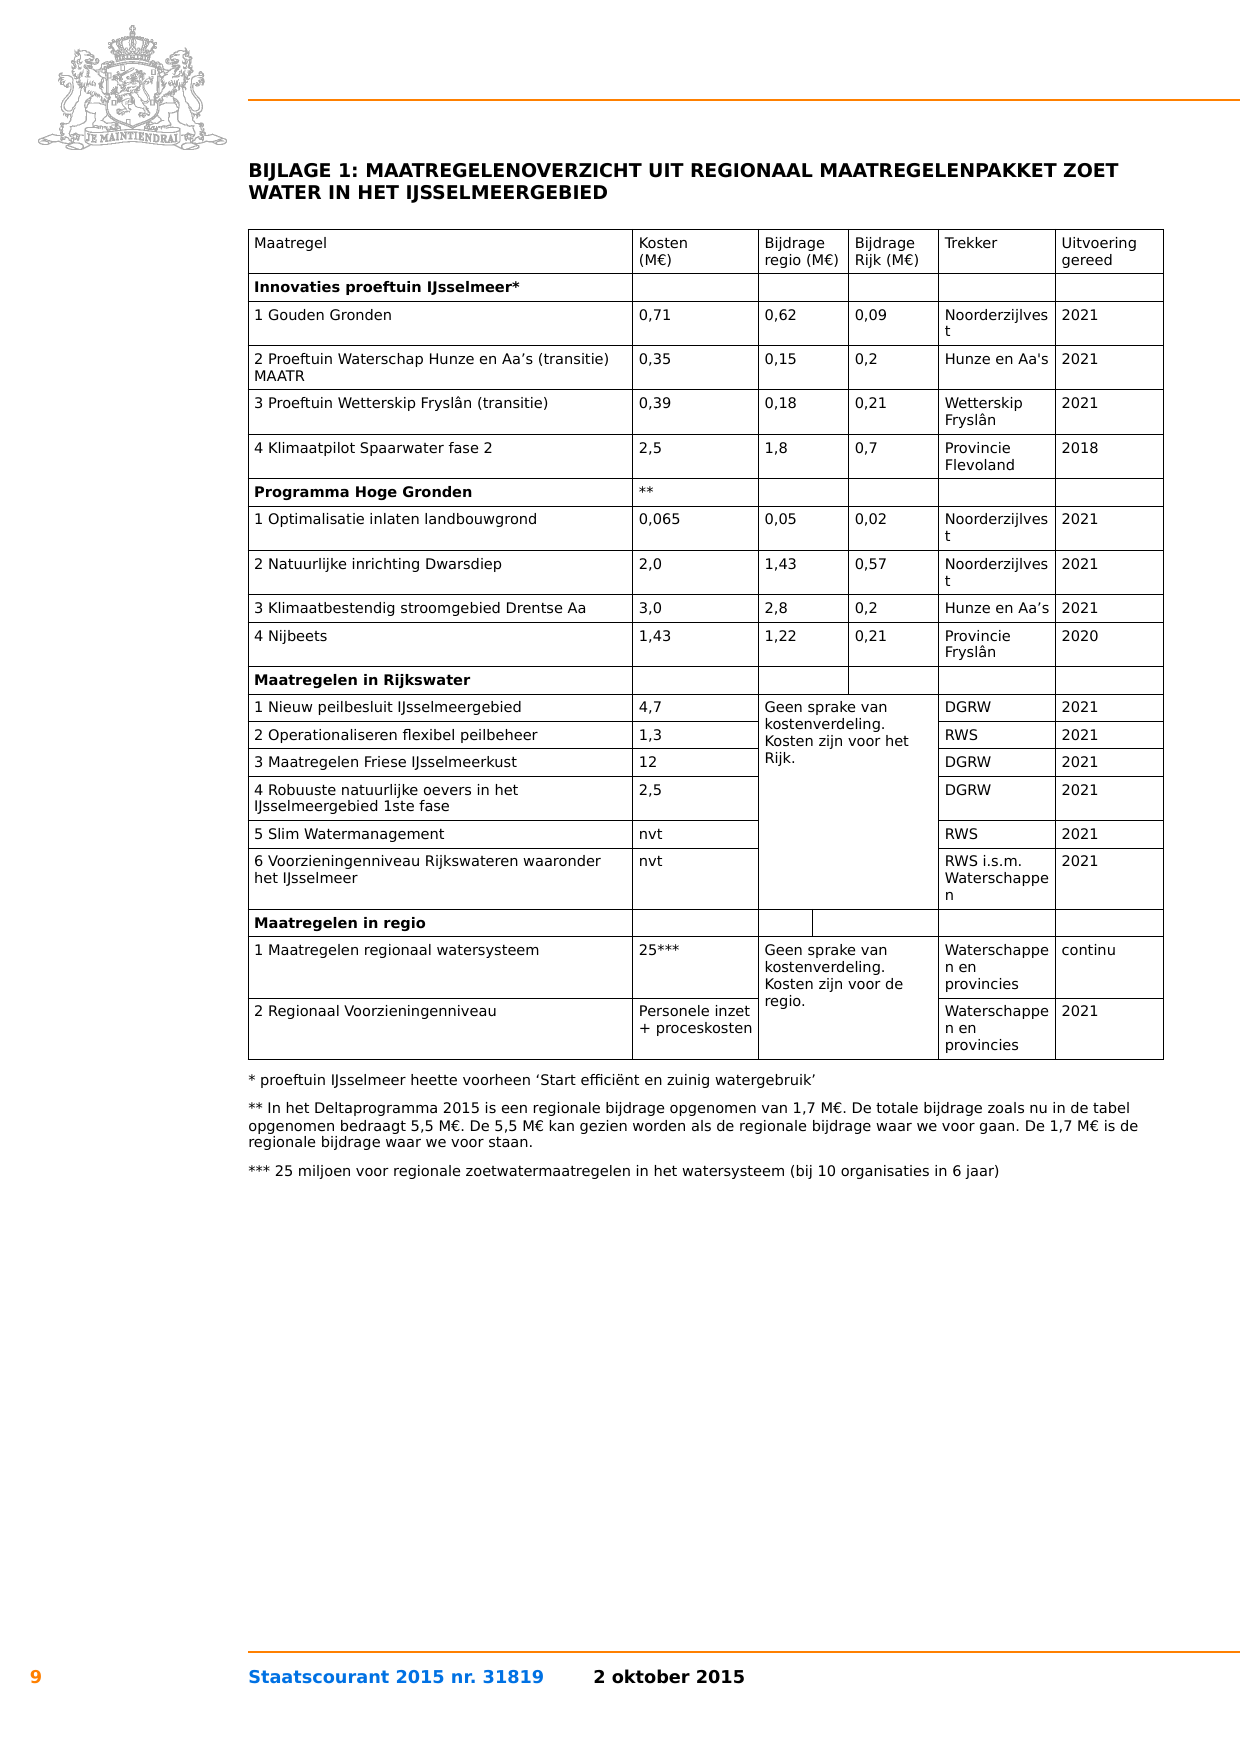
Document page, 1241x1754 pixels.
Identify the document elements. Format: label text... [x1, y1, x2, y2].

table_cell [939, 910, 1055, 936]
table_cell 0,35 [633, 346, 758, 389]
table_cell 2 Proeftuin Waterschap Hunze en Aa’s (transitie) MAATR [249, 346, 632, 389]
table_cell DGRW [939, 749, 1055, 776]
table_cell 5 Slim Watermanagement [249, 821, 632, 847]
table_header Maatregel [249, 230, 632, 273]
table_cell [633, 274, 758, 301]
table_cell 0,05 [759, 507, 848, 550]
table_cell 0,065 [633, 507, 758, 550]
table_cell nvt [633, 821, 758, 847]
table_cell [759, 667, 848, 693]
table_cell 2 Operationaliseren flexibel peilbeheer [249, 722, 632, 748]
table_cell 2021 [1056, 821, 1163, 847]
table_cell ** [633, 479, 758, 506]
picture [38, 25, 227, 150]
table_cell 2021 [1056, 507, 1163, 550]
table_cell 1,22 [759, 623, 848, 666]
table_cell [939, 274, 1055, 301]
table_cell 2,5 [633, 435, 758, 478]
table_cell 6 Voorzieningenniveau Rijkswateren waaronder het IJsselmeer [249, 849, 632, 909]
table_cell 1 Optimalisatie inlaten landbouwgrond [249, 507, 632, 550]
table_cell 3,0 [633, 595, 758, 622]
table_header Trekker [939, 230, 1055, 273]
table_cell 1 Nieuw peilbesluit IJsselmeergebied [249, 695, 632, 721]
table_cell DGRW [939, 777, 1055, 820]
table_cell 0,2 [849, 346, 938, 389]
table_cell RWS [939, 821, 1055, 847]
table_cell 0,21 [849, 623, 938, 666]
table_cell 0,18 [759, 390, 848, 434]
table_cell 2 Regionaal Voorzieningenniveau [249, 999, 632, 1059]
table_cell [849, 667, 938, 693]
table_cell 1,43 [633, 623, 758, 666]
table_cell Hunze en Aa’s [939, 595, 1055, 622]
table_cell Geen sprake van kostenverdeling. Kosten zijn voor het Rijk. [759, 695, 938, 909]
table_cell 1 Maatregelen regionaal watersysteem [249, 937, 632, 997]
table_cell 0,71 [633, 302, 758, 345]
table_cell 0,09 [849, 302, 938, 345]
table_cell Noorderzijlvest [939, 551, 1055, 594]
table_cell 3 Klimaatbestendig stroomgebied Drentse Aa [249, 595, 632, 622]
table_cell 2 Natuurlijke inrichting Dwarsdiep [249, 551, 632, 594]
table_cell Waterschappen en provincies [939, 999, 1055, 1059]
table_cell 2021 [1056, 849, 1163, 909]
table_cell [849, 479, 938, 506]
table_cell 12 [633, 749, 758, 776]
table_cell Maatregelen in regio [249, 910, 632, 936]
table_cell [849, 274, 938, 301]
table_cell 2021 [1056, 777, 1163, 820]
table_header Bijdrage Rijk (M€) [849, 230, 938, 273]
table_cell [633, 667, 758, 693]
table_cell 2018 [1056, 435, 1163, 478]
table_cell [1056, 667, 1163, 693]
table_cell Geen sprake van kostenverdeling. Kosten zijn voor de regio. [759, 937, 938, 1059]
table_cell [633, 910, 758, 936]
table_header Uitvoering gereed [1056, 230, 1163, 273]
table_cell 2021 [1056, 595, 1163, 622]
table_cell Programma Hoge Gronden [249, 479, 632, 506]
table_cell 3 Proeftuin Wetterskip Fryslân (transitie) [249, 390, 632, 434]
table_cell [1056, 274, 1163, 301]
table_cell [759, 910, 812, 936]
table_cell Waterschappen en provincies [939, 937, 1055, 997]
table_cell 0,57 [849, 551, 938, 594]
table_cell Maatregelen in Rijkswater [249, 667, 632, 693]
table_cell 2020 [1056, 623, 1163, 666]
table_cell [939, 667, 1055, 693]
table_cell 2021 [1056, 302, 1163, 345]
table_cell 2021 [1056, 346, 1163, 389]
table_cell 1 Gouden Gronden [249, 302, 632, 345]
table_cell Personele inzet + proceskosten [633, 999, 758, 1059]
table_cell RWS [939, 722, 1055, 748]
table_cell Provincie Flevoland [939, 435, 1055, 478]
table_cell 2021 [1056, 551, 1163, 594]
table_header Bijdrage regio (M€) [759, 230, 848, 273]
table_cell 1,43 [759, 551, 848, 594]
table_cell Noorderzijlvest [939, 302, 1055, 345]
table_cell 1,8 [759, 435, 848, 478]
table_cell 0,2 [849, 595, 938, 622]
table_cell [813, 910, 938, 936]
table_cell DGRW [939, 695, 1055, 721]
table_cell [1056, 479, 1163, 506]
table_cell 2,0 [633, 551, 758, 594]
table_cell [939, 479, 1055, 506]
table_cell continu [1056, 937, 1163, 997]
table_cell 25*** [633, 937, 758, 997]
table_cell [759, 274, 848, 301]
table_cell 0,7 [849, 435, 938, 478]
table_cell 4 Klimaatpilot Spaarwater fase 2 [249, 435, 632, 478]
table_cell Wetterskip Fryslân [939, 390, 1055, 434]
table_header Kosten (M€) [633, 230, 758, 273]
table_cell 1,3 [633, 722, 758, 748]
table_cell 4,7 [633, 695, 758, 721]
subtitle BIJLAGE 1: MAATREGELENOVERZICHT UIT REGIONAAL MAATREGELENPAKKET ZOET WATER IN HET IJSSELMEERGEBIED [248, 160, 1163, 204]
table_cell Provincie Fryslân [939, 623, 1055, 666]
table_cell RWS i.s.m. Waterschappen [939, 849, 1055, 909]
table_cell Hunze en Aa's [939, 346, 1055, 389]
table_cell 2021 [1056, 390, 1163, 434]
table_cell Noorderzijlvest [939, 507, 1055, 550]
table_cell 4 Nijbeets [249, 623, 632, 666]
table_cell 2021 [1056, 695, 1163, 721]
table_cell 0,39 [633, 390, 758, 434]
table_cell [759, 479, 848, 506]
table_cell 0,15 [759, 346, 848, 389]
table_cell 0,62 [759, 302, 848, 345]
table_cell 2,5 [633, 777, 758, 820]
table_cell 3 Maatregelen Friese IJsselmeerkust [249, 749, 632, 776]
table_cell 0,21 [849, 390, 938, 434]
table_cell nvt [633, 849, 758, 909]
table_cell * proeftuin IJsselmeer heette voorheen ‘Start efficiënt en zuinig watergebruik’ ** In het Deltaprogramma 2015 is een regionale bijdrage opgenomen van 1,7 M€. De totale bijdrage zoals nu in de tabel opgenomen bedraagt 5,5 M€. De 5,5 M€ kan gezien worden als de regionale bijdrage waar we voor gaan. De 1,7 M€ is de regionale bijdrage waar we voor staan. *** 25 miljoen voor regionale zoetwatermaatregelen in het watersysteem (bij 10 organisaties in 6 jaar) [248, 1060, 1163, 1180]
table_cell 0,02 [849, 507, 938, 550]
table_cell [1056, 910, 1163, 936]
table_cell 2021 [1056, 749, 1163, 776]
table_cell 2021 [1056, 999, 1163, 1059]
table_cell 2,8 [759, 595, 848, 622]
table_cell 4 Robuuste natuurlijke oevers in het IJsselmeergebied 1ste fase [249, 777, 632, 820]
table_cell Innovaties proeftuin IJsselmeer* [249, 274, 632, 301]
table_cell 2021 [1056, 722, 1163, 748]
